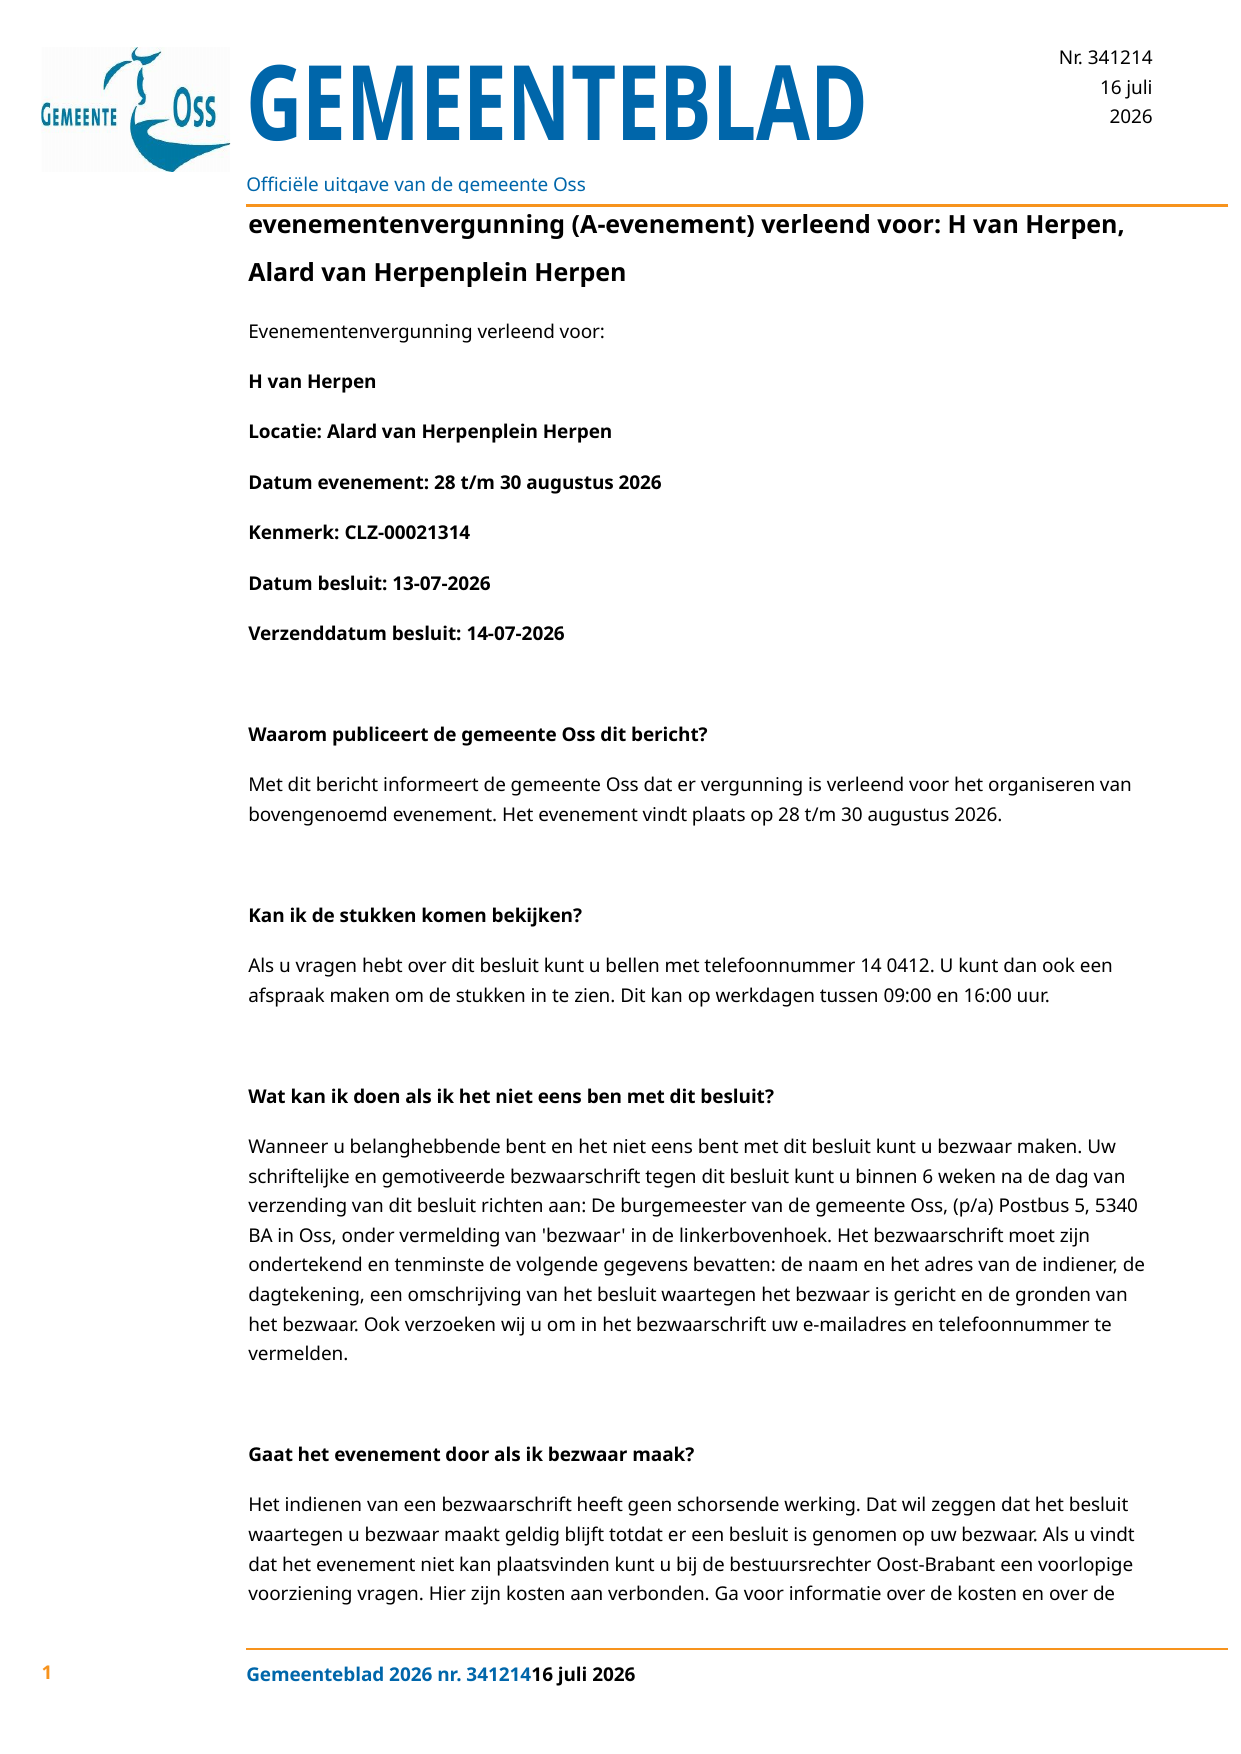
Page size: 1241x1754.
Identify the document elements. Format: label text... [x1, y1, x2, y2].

text Datum besluit: 13-07-2026 [248, 570, 1152, 596]
text Evenementenvergunning verleend voor: [248, 318, 1152, 344]
text Met dit bericht informeert de gemeente Oss dat er vergunning is verleend voor het organiseren van bovengenoemd evenement. Het evenement vindt plaats op 28 t/m 30 augustus 2026. [248, 772, 1152, 827]
text Locatie: Alard van Herpenplein Herpen [248, 419, 1152, 444]
text Het indienen van een bezwaarschrift heeft geen schorsende werking. Dat wil zeggen dat het besluit waartegen u bezwaar maakt geldig blijft totdat er een besluit is genomen op uw bezwaar. Als u vindt dat het evenement niet kan plaatsvinden kunt u bij de bestuursrechter Oost-Brabant een voorlopige voorziening vragen. Hier zijn kosten aan verbonden. Ga voor informatie over de kosten en over de [248, 1492, 1152, 1606]
text H van Herpen [248, 368, 1152, 394]
text Wanneer u belanghebbende bent en het niet eens bent met dit besluit kunt u bezwaar maken. Uw schriftelijke en gemotiveerde bezwaarschrift tegen dit besluit kunt u binnen 6 weken na de dag van verzending van dit besluit richten aan: De burgemeester van de gemeente Oss, (p/a) Postbus 5, 5340 BA in Oss, onder vermelding van 'bezwaar' in de linkerbovenhoek. Het bezwaarschrift moet zijn ondertekend en tenminste de volgende gegevens bevatten: de naam en het adres van de indiener, de dagtekening, een omschrijving van het besluit waartegen het bezwaar is gericht en de gronden van het bezwaar. Ook verzoeken wij u om in het bezwaarschrift uw e-mailadres en telefoonnummer te vermelden. [248, 1133, 1152, 1366]
text Wat kan ik doen als ik het niet eens ben met dit besluit? [248, 1083, 1152, 1109]
text Kenmerk: CLZ-00021314 [248, 519, 1152, 545]
text Als u vragen hebt over dit besluit kunt u bellen met telefoonnummer 14 0412. U kunt dan ook een afspraak maken om de stukken in te zien. Dit kan op werkdagen tussen 09:00 en 16:00 uur. [248, 952, 1152, 1008]
text Verzenddatum besluit: 14-07-2026 [248, 620, 1152, 646]
text Gaat het evenement door als ik bezwaar maak? [248, 1441, 1152, 1467]
text evenementenvergunning (A-evenement) verleend voor: H van Herpen, Alard van Herpenplein Herpen [248, 207, 1152, 288]
text Kan ik de stukken komen bekijken? [248, 902, 1152, 928]
text Waarom publiceert de gemeente Oss dit bericht? [248, 721, 1152, 747]
text Datum evenement: 28 t/m 30 augustus 2026 [248, 469, 1152, 495]
picture [41, 47, 231, 172]
